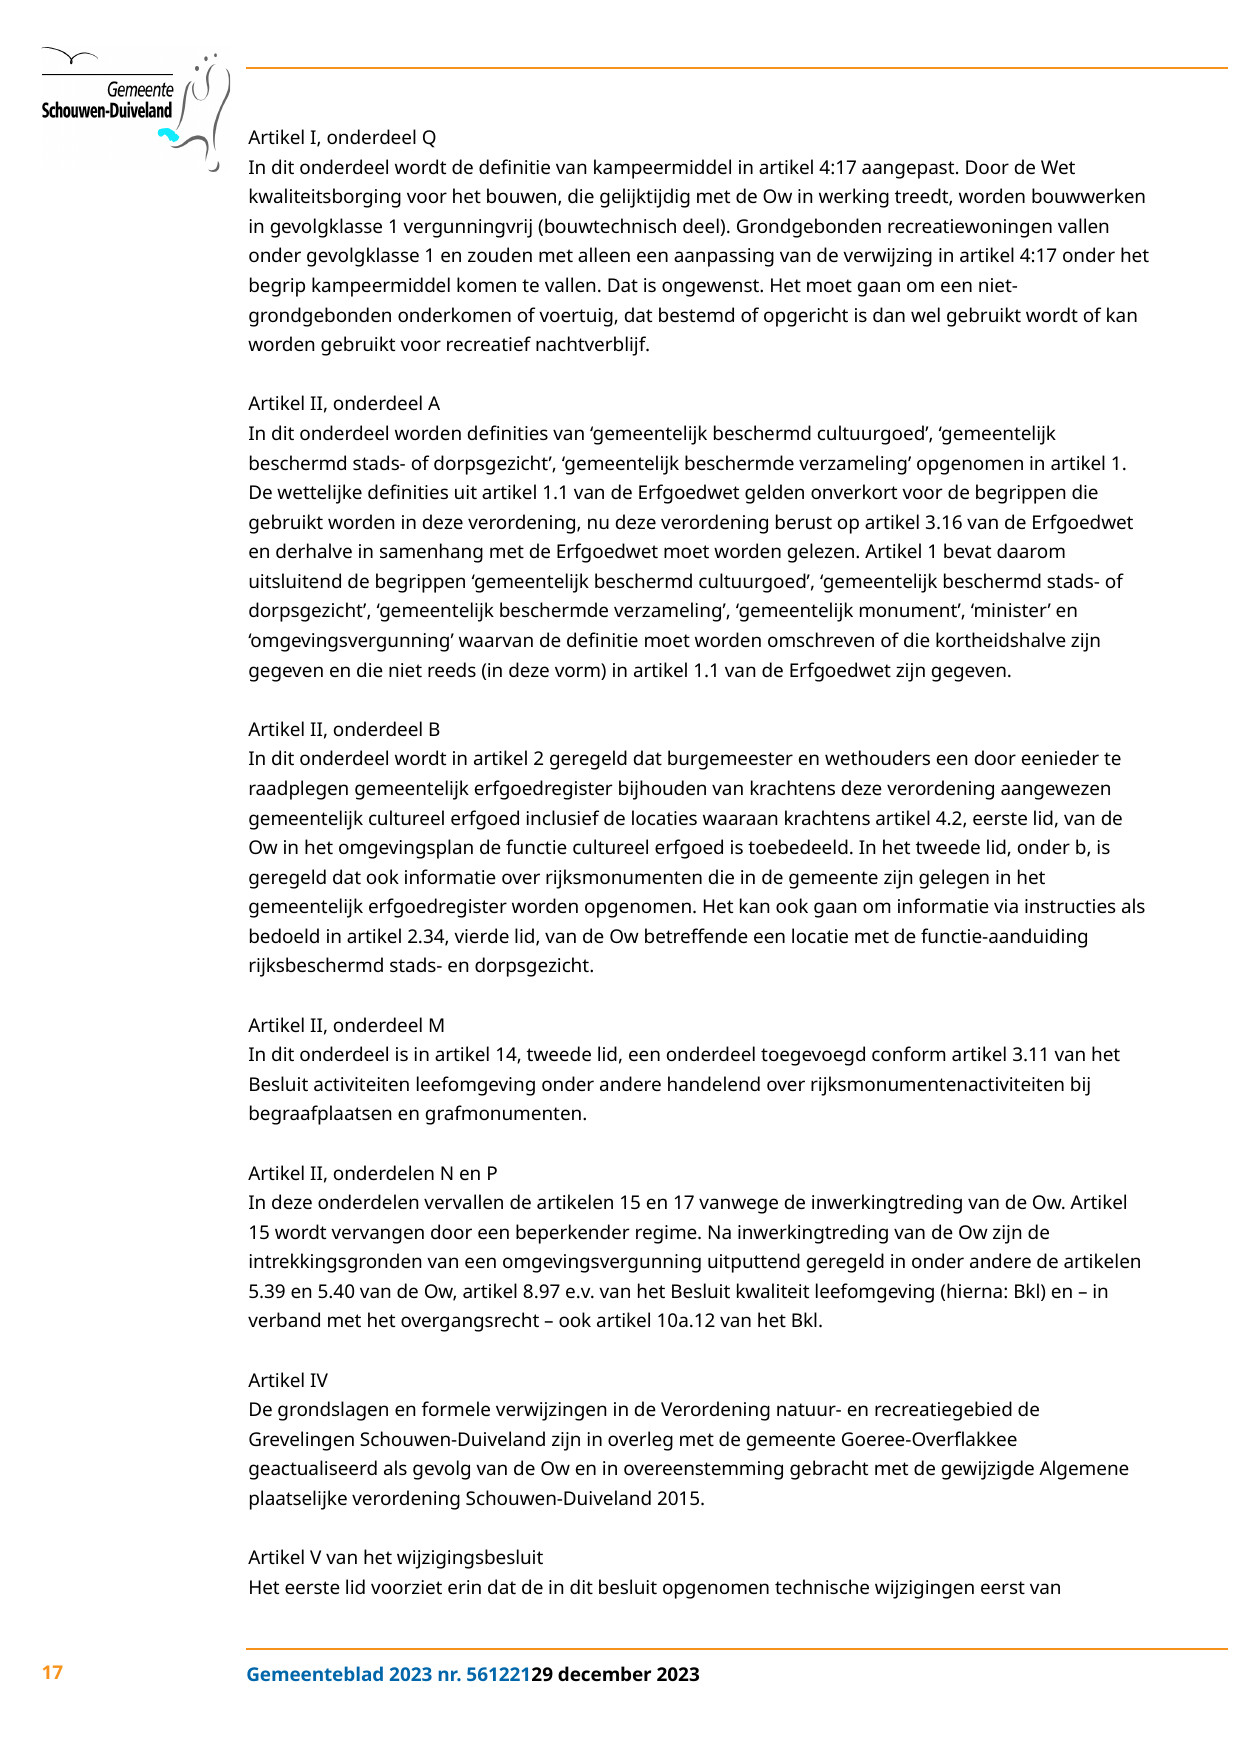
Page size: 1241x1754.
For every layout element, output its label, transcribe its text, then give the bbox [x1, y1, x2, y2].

text In dit onderdeel worden definities van ‘gemeentelijk beschermd cultuurgoed’, ‘gemeentelijk beschermd stads- of dorpsgezicht’, ‘gemeentelijk beschermde verzameling’ opgenomen in artikel 1. [248, 420, 1152, 476]
text De wettelijke definities uit artikel 1.1 van de Erfgoedwet gelden onverkort voor de begrippen die gebruikt worden in deze verordening, nu deze verordening berust op artikel 3.16 van de Erfgoedwet en derhalve in samenhang met de Erfgoedwet moet worden gelezen. Artikel 1 bevat daarom uitsluitend de begrippen ‘gemeentelijk beschermd cultuurgoed’, ‘gemeentelijk beschermd stads- of dorpsgezicht’, ‘gemeentelijk beschermde verzameling’, ‘gemeentelijk monument’, ‘minister’ en ‘omgevingsvergunning’ waarvan de definitie moet worden omschreven of die kortheidshalve zijn gegeven en die niet reeds (in deze vorm) in artikel 1.1 van de Erfgoedwet zijn gegeven. [248, 479, 1152, 683]
text Artikel II, onderdelen N en P [248, 1160, 1152, 1186]
text Artikel I, onderdeel Q [248, 124, 1152, 150]
text In deze onderdelen vervallen de artikelen 15 en 17 vanwege de inwerkingtreding van de Ow. Artikel 15 wordt vervangen door een beperkender regime. Na inwerkingtreding van de Ow zijn de intrekkingsgronden van een omgevingsvergunning uitputtend geregeld in onder andere de artikelen 5.39 en 5.40 van de Ow, artikel 8.97 e.v. van het Besluit kwaliteit leefomgeving (hierna: Bkl) en – in verband met het overgangsrecht – ook artikel 10a.12 van het Bkl. [248, 1189, 1152, 1333]
text In dit onderdeel wordt in artikel 2 geregeld dat burgemeester en wethouders een door eenieder te raadplegen gemeentelijk erfgoedregister bijhouden van krachtens deze verordening aangewezen gemeentelijk cultureel erfgoed inclusief de locaties waaraan krachtens artikel 4.2, eerste lid, van de Ow in het omgevingsplan de functie cultureel erfgoed is toebedeeld. In het tweede lid, onder b, is geregeld dat ook informatie over rijksmonumenten die in de gemeente zijn gelegen in het gemeentelijk erfgoedregister worden opgenomen. Het kan ook gaan om informatie via instructies als bedoeld in artikel 2.34, vierde lid, van de Ow betreffende een locatie met de functie-aanduiding rijksbeschermd stads- en dorpsgezicht. [248, 746, 1152, 978]
text Artikel II, onderdeel A [248, 391, 1152, 416]
text Artikel II, onderdeel M [248, 1012, 1152, 1038]
text Het eerste lid voorziet erin dat de in dit besluit opgenomen technische wijzigingen eerst van [248, 1574, 1152, 1600]
text Artikel V van het wijzigingsbesluit [248, 1544, 1152, 1570]
picture [41, 47, 231, 172]
text Artikel II, onderdeel B [248, 716, 1152, 742]
text De grondslagen en formele verwijzingen in de Verordening natuur- en recreatiegebied de Grevelingen Schouwen-Duiveland zijn in overleg met de gemeente Goeree-Overflakkee geactualiseerd als gevolg van de Ow en in overeenstemming gebracht met de gewijzigde Algemene plaatselijke verordening Schouwen-Duiveland 2015. [248, 1396, 1152, 1511]
text In dit onderdeel is in artikel 14, tweede lid, een onderdeel toegevoegd conform artikel 3.11 van het Besluit activiteiten leefomgeving onder andere handelend over rijksmonumentenactiviteiten bij begraafplaatsen en grafmonumenten. [248, 1041, 1152, 1126]
text In dit onderdeel wordt de definitie van kampeermiddel in artikel 4:17 aangepast. Door de Wet kwaliteitsborging voor het bouwen, die gelijktijdig met de Ow in werking treedt, worden bouwwerken in gevolgklasse 1 vergunningvrij (bouwtechnisch deel). Grondgebonden recreatiewoningen vallen onder gevolgklasse 1 en zouden met alleen een aanpassing van de verwijzing in artikel 4:17 onder het begrip kampeermiddel komen te vallen. Dat is ongewenst. Het moet gaan om een niet-grondgebonden onderkomen of voertuig, dat bestemd of opgericht is dan wel gebruikt wordt of kan worden gebruikt voor recreatief nachtverblijf. [248, 154, 1152, 357]
text Artikel IV [248, 1367, 1152, 1393]
